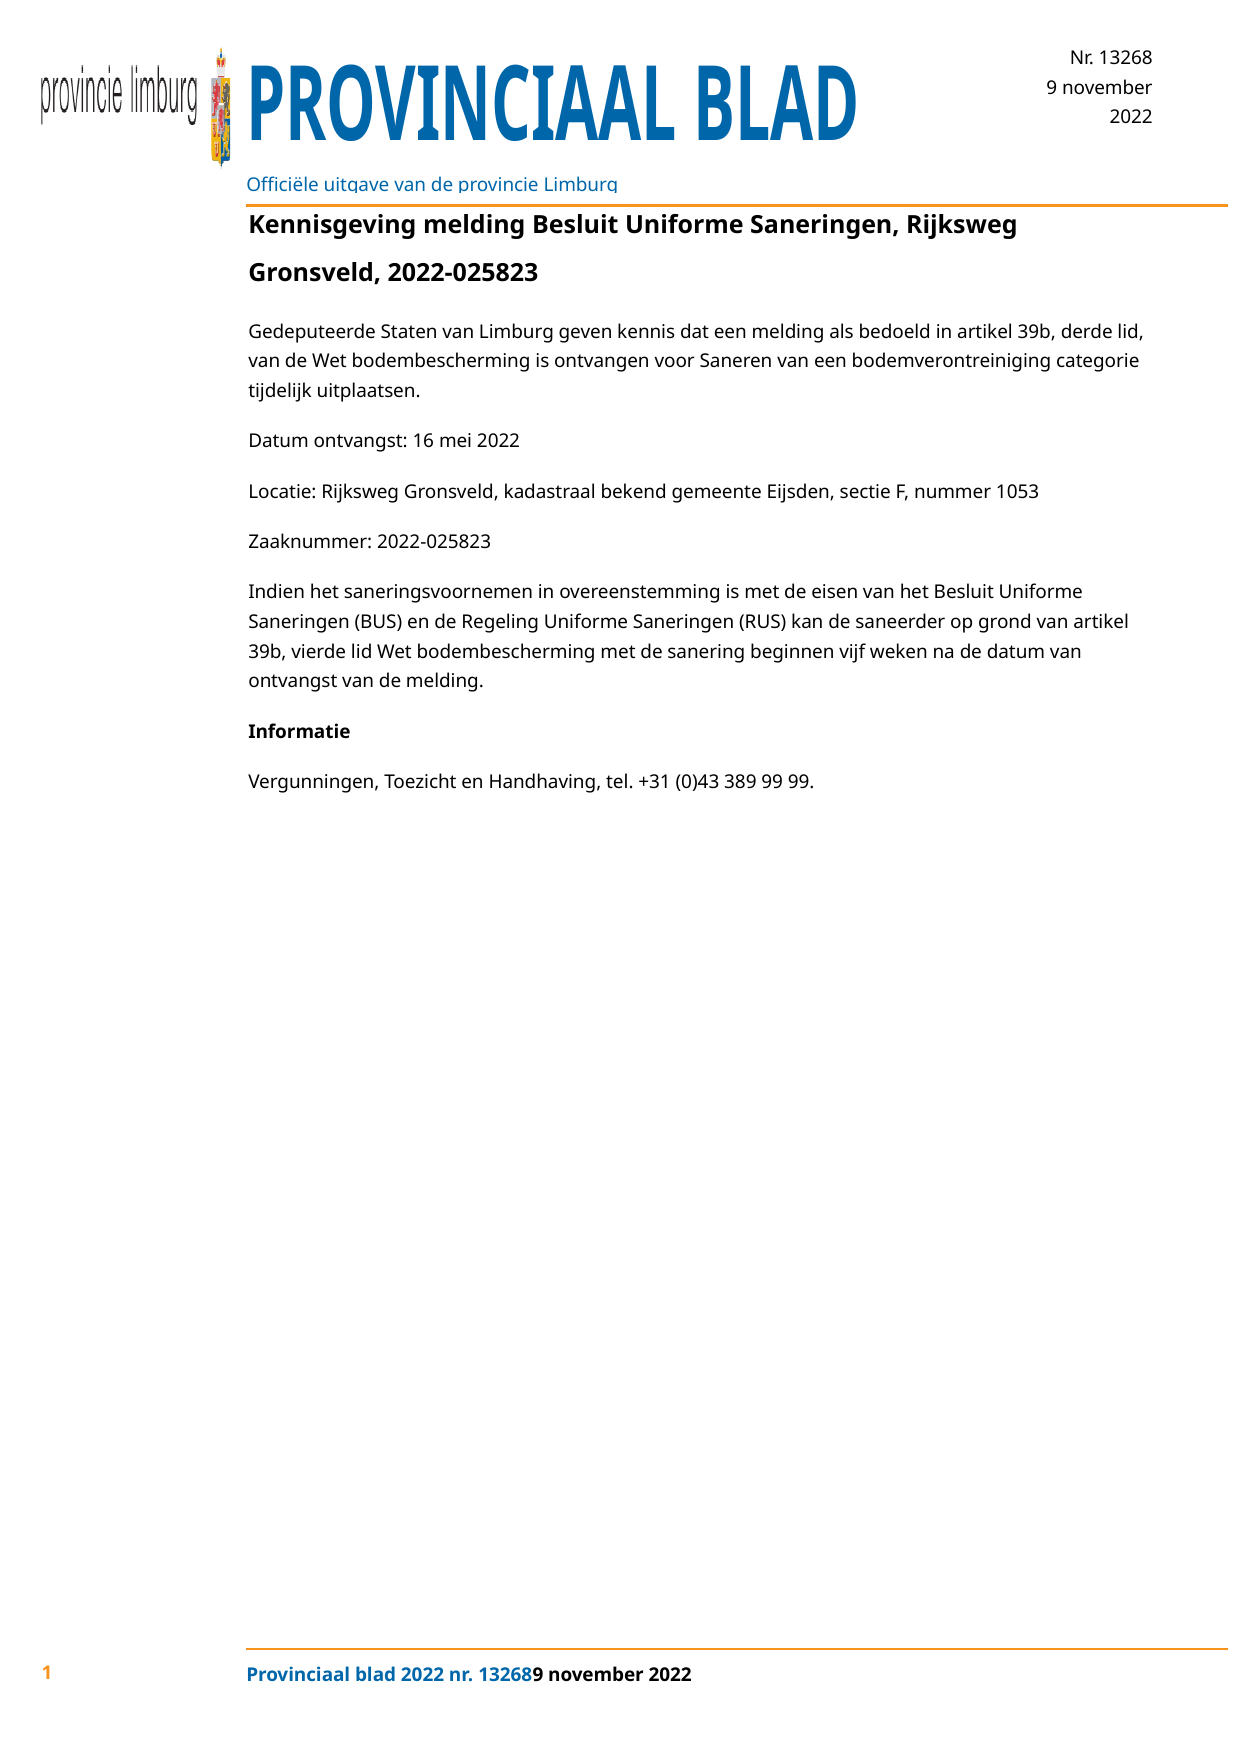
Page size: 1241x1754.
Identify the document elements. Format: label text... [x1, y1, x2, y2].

text Datum ontvangst: 16 mei 2022 [248, 427, 1152, 453]
text Gedeputeerde Staten van Limburg geven kennis dat een melding als bedoeld in artikel 39b, derde lid, van de Wet bodembescherming is ontvangen voor Saneren van een bodemverontreiniging categorie tijdelijk uitplaatsen. [248, 318, 1152, 403]
text Vergunningen, Toezicht en Handhaving, tel. +31 (0)43 389 99 99. [248, 768, 1152, 794]
text Locatie: Rijksweg Gronsveld, kadastraal bekend gemeente Eijsden, sectie F, nummer 1053 [248, 478, 1152, 504]
picture [41, 47, 231, 172]
text Informatie [248, 718, 1152, 744]
text Zaaknummer: 2022-025823 [248, 528, 1152, 554]
text Kennisgeving melding Besluit Uniforme Saneringen, Rijksweg Gronsveld, 2022-025823 [248, 207, 1152, 288]
text Indien het saneringsvoornemen in overeenstemming is met de eisen van het Besluit Uniforme Saneringen (BUS) en de Regeling Uniforme Saneringen (RUS) kan de saneerder op grond van artikel 39b, vierde lid Wet bodembescherming met de sanering beginnen vijf weken na de datum van ontvangst van de melding. [248, 579, 1152, 693]
